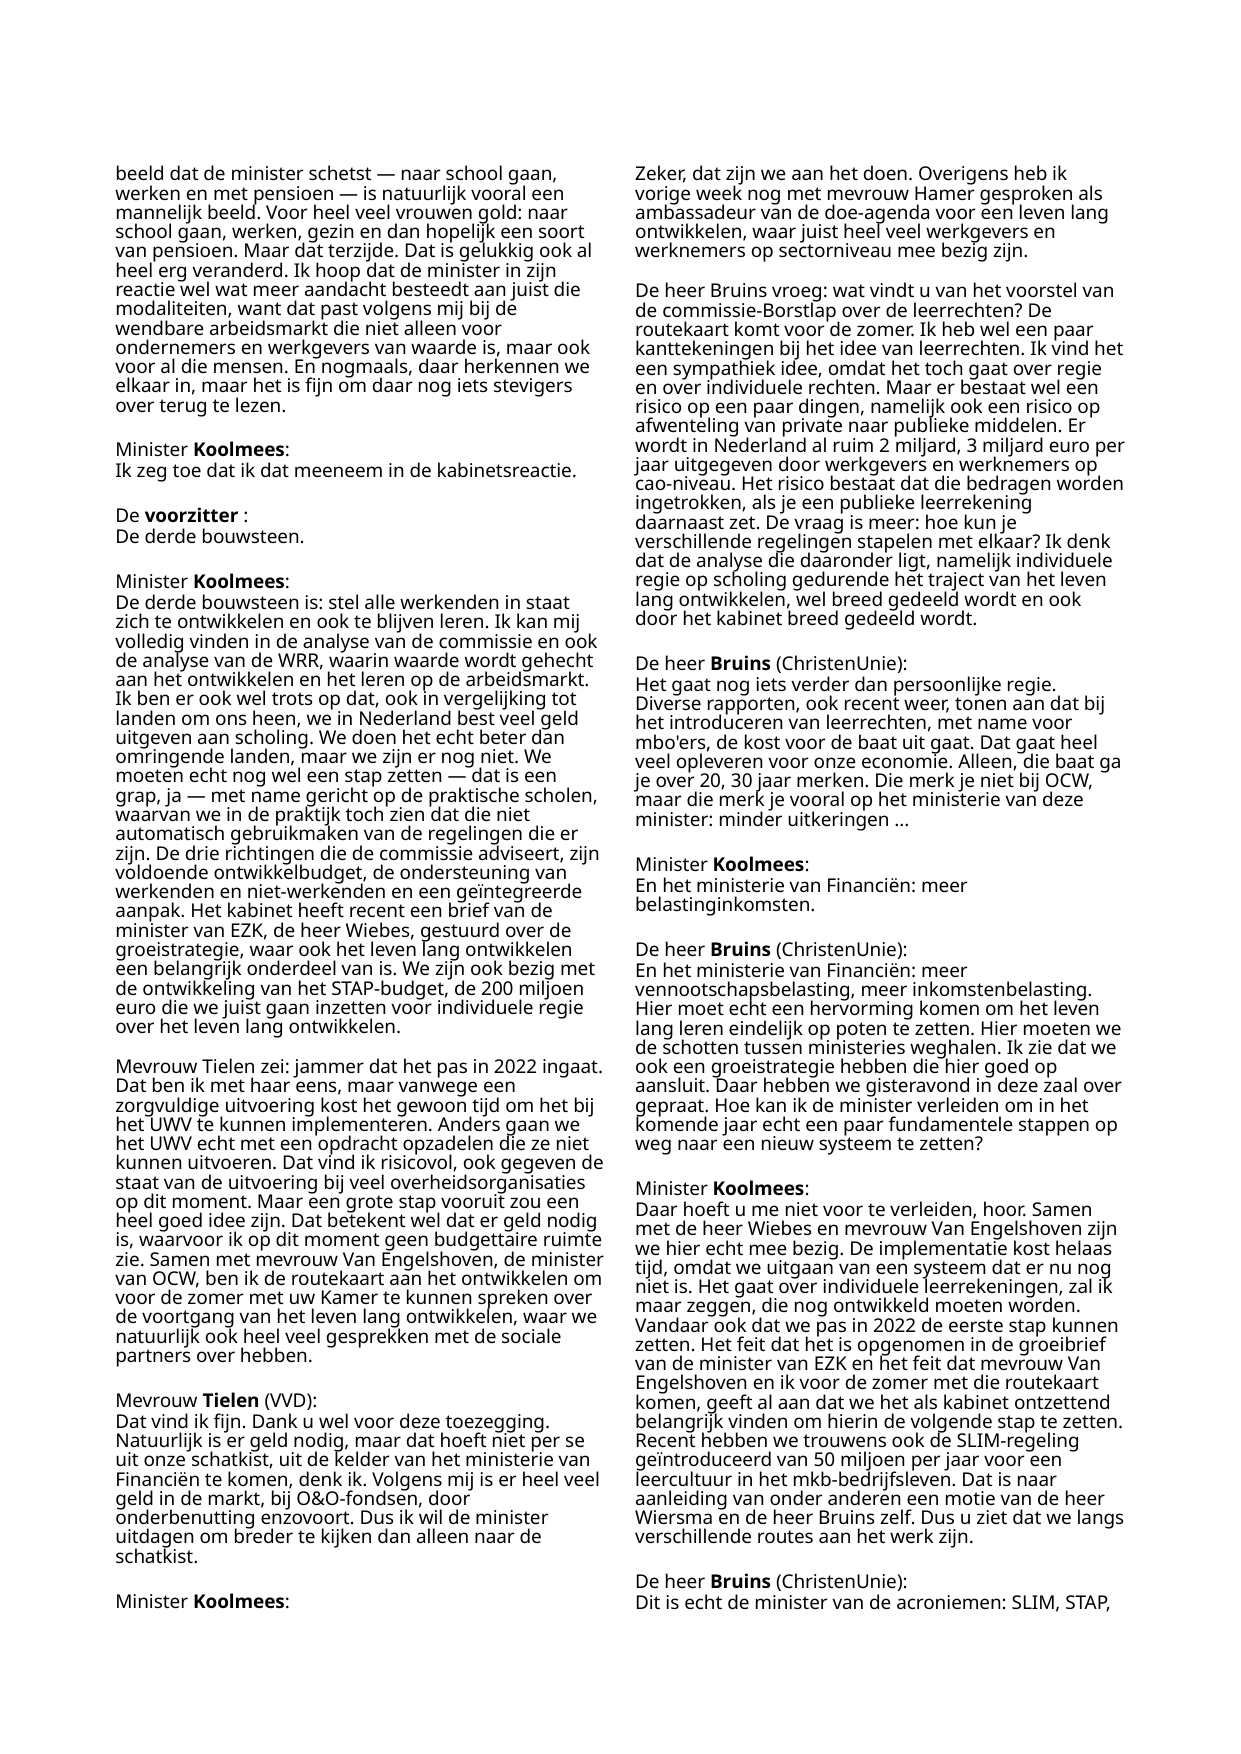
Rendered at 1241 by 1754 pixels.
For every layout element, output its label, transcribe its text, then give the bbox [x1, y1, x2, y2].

text Zeker, dat zijn we aan het doen. Overigens heb ik vorige week nog met mevrouw Hamer gesproken als ambassadeur van de doe-agenda voor een leven lang ontwikkelen, waar juist heel veel werkgevers en werknemers op sectorniveau mee bezig zijn. [635, 165, 1125, 262]
text beeld dat de minister schetst — naar school gaan, werken en met pensioen — is natuurlijk vooral een mannelijk beeld. Voor heel veel vrouwen gold: naar school gaan, werken, gezin en dan hopelijk een soort van pensioen. Maar dat terzijde. Dat is gelukkig ook al heel erg veranderd. Ik hoop dat de minister in zijn reactie wel wat meer aandacht besteedt aan juist die modaliteiten, want dat past volgens mij bij de wendbare arbeidsmarkt die niet alleen voor ondernemers en werkgevers van waarde is, maar ook voor al die mensen. En nogmaals, daar herkennen we elkaar in, maar het is fijn om daar nog iets stevigers over terug te lezen. [115, 165, 605, 416]
text Minister Koolmees: [115, 1588, 605, 1614]
text Daar hoeft u me niet voor te verleiden, hoor. Samen met de heer Wiebes en mevrouw Van Engelshoven zijn we hier echt mee bezig. De implementatie kost helaas tijd, omdat we uitgaan van een systeem dat er nu nog niet is. Het gaat over individuele leerrekeningen, zal ik maar zeggen, die nog ontwikkeld moeten worden. Vandaar ook dat we pas in 2022 de eerste stap kunnen zetten. Het feit dat het is opgenomen in de groeibrief van de minister van EZK en het feit dat mevrouw Van Engelshoven en ik voor de zomer met die routekaart komen, geeft al aan dat we het als kabinet ontzettend belangrijk vinden om hierin de volgende stap te zetten. Recent hebben we trouwens ook de SLIM-regeling geïntroduceerd van 50 miljoen per jaar voor een leercultuur in het mkb-bedrijfsleven. Dat is naar aanleiding van onder anderen een motie van de heer Wiersma en de heer Bruins zelf. Dus u ziet dat we langs verschillende routes aan het werk zijn. [635, 1201, 1125, 1548]
text Het gaat nog iets verder dan persoonlijke regie. Diverse rapporten, ook recent weer, tonen aan dat bij het introduceren van leerrechten, met name voor mbo'ers, de kost voor de baat uit gaat. Dat gaat heel veel opleveren voor onze economie. Alleen, die baat ga je over 20, 30 jaar merken. Die merk je niet bij OCW, maar die merk je vooral op het ministerie van deze minister: minder uitkeringen ... [635, 676, 1125, 830]
text Minister Koolmees: [635, 1175, 1125, 1201]
text Minister Koolmees: [115, 437, 605, 462]
text Dit is echt de minister van de acroniemen: SLIM, STAP, [635, 1594, 1125, 1614]
text Dat vind ik fijn. Dank u wel voor deze toezegging. Natuurlijk is er geld nodig, maar dat hoeft niet per se uit onze schatkist, uit de kelder van het ministerie van Financiën te komen, denk ik. Volgens mij is er heel veel geld in de markt, bij O&O-fondsen, door onderbenutting enzovoort. Dus ik wil de minister uitdagen om breder te kijken dan alleen naar de schatkist. [115, 1413, 605, 1567]
text Ik zeg toe dat ik dat meeneem in de kabinetsreactie. [115, 462, 605, 482]
text En het ministerie van Financiën: meer vennootschapsbelasting, meer inkomstenbelasting. Hier moet echt een hervorming komen om het leven lang leren eindelijk op poten te zetten. Hier moeten we de schotten tussen ministeries weghalen. Ik zie dat we ook een groeistrategie hebben die hier goed op aansluit. Daar hebben we gisteravond in deze zaal over gepraat. Hoe kan ik de minister verleiden om in het komende jaar echt een paar fundamentele stappen op weg naar een nieuw systeem te zetten? [635, 962, 1125, 1154]
text De derde bouwsteen is: stel alle werkenden in staat zich te ontwikkelen en ook te blijven leren. Ik kan mij volledig vinden in de analyse van de commissie en ook de analyse van de WRR, waarin waarde wordt gehecht aan het ontwikkelen en het leren op de arbeidsmarkt. Ik ben er ook wel trots op dat, ook in vergelijking tot landen om ons heen, we in Nederland best veel geld uitgeven aan scholing. We doen het echt beter dan omringende landen, maar we zijn er nog niet. We moeten echt nog wel een stap zetten — dat is een grap, ja — met name gericht op de praktische scholen, waarvan we in de praktijk toch zien dat die niet automatisch gebruikmaken van de regelingen die er zijn. De drie richtingen die de commissie adviseert, zijn voldoende ontwikkelbudget, de ondersteuning van werkenden en niet-werkenden en een geïntegreerde aanpak. Het kabinet heeft recent een brief van de minister van EZK, de heer Wiebes, gestuurd over de groeistrategie, waar ook het leven lang ontwikkelen een belangrijk onderdeel van is. We zijn ook bezig met de ontwikkeling van het STAP-budget, de 200 miljoen euro die we juist gaan inzetten voor individuele regie over het leven lang ontwikkelen. [115, 594, 605, 1037]
text De heer Bruins (ChristenUnie): [635, 936, 1125, 962]
text De heer Bruins (ChristenUnie): [635, 1569, 1125, 1594]
text De derde bouwsteen. [115, 528, 605, 547]
text De heer Bruins vroeg: wat vindt u van het voorstel van de commissie-Borstlap over de leerrechten? De routekaart komt voor de zomer. Ik heb wel een paar kanttekeningen bij het idee van leerrechten. Ik vind het een sympathiek idee, omdat het toch gaat over regie en over individuele rechten. Maar er bestaat wel een risico op een paar dingen, namelijk ook een risico op afwenteling van private naar publieke middelen. Er wordt in Nederland al ruim 2 miljard, 3 miljard euro per jaar uitgegeven door werkgevers en werknemers op cao-niveau. Het risico bestaat dat die bedragen worden ingetrokken, als je een publieke leerrekening daarnaast zet. De vraag is meer: hoe kun je verschillende regelingen stapelen met elkaar? Ik denk dat de analyse die daaronder ligt, namelijk individuele regie op scholing gedurende het traject van het leven lang ontwikkelen, wel breed gedeeld wordt en ook door het kabinet breed gedeeld wordt. [635, 282, 1125, 629]
text Mevrouw Tielen (VVD): [115, 1387, 605, 1413]
text En het ministerie van Financiën: meer belastinginkomsten. [635, 877, 1125, 915]
text De voorzitter : [115, 502, 605, 528]
text Mevrouw Tielen zei: jammer dat het pas in 2022 ingaat. Dat ben ik met haar eens, maar vanwege een zorgvuldige uitvoering kost het gewoon tijd om het bij het UWV te kunnen implementeren. Anders gaan we het UWV echt met een opdracht opzadelen die ze niet kunnen uitvoeren. Dat vind ik risicovol, ook gegeven de staat van de uitvoering bij veel overheidsorganisaties op dit moment. Maar een grote stap vooruit zou een heel goed idee zijn. Dat betekent wel dat er geld nodig is, waarvoor ik op dit moment geen budgettaire ruimte zie. Samen met mevrouw Van Engelshoven, de minister van OCW, ben ik de routekaart aan het ontwikkelen om voor de zomer met uw Kamer te kunnen spreken over de voortgang van het leven lang ontwikkelen, waar we natuurlijk ook heel veel gesprekken met de sociale partners over hebben. [115, 1058, 605, 1366]
text De heer Bruins (ChristenUnie): [635, 650, 1125, 676]
text Minister Koolmees: [635, 851, 1125, 877]
text Minister Koolmees: [115, 568, 605, 594]
